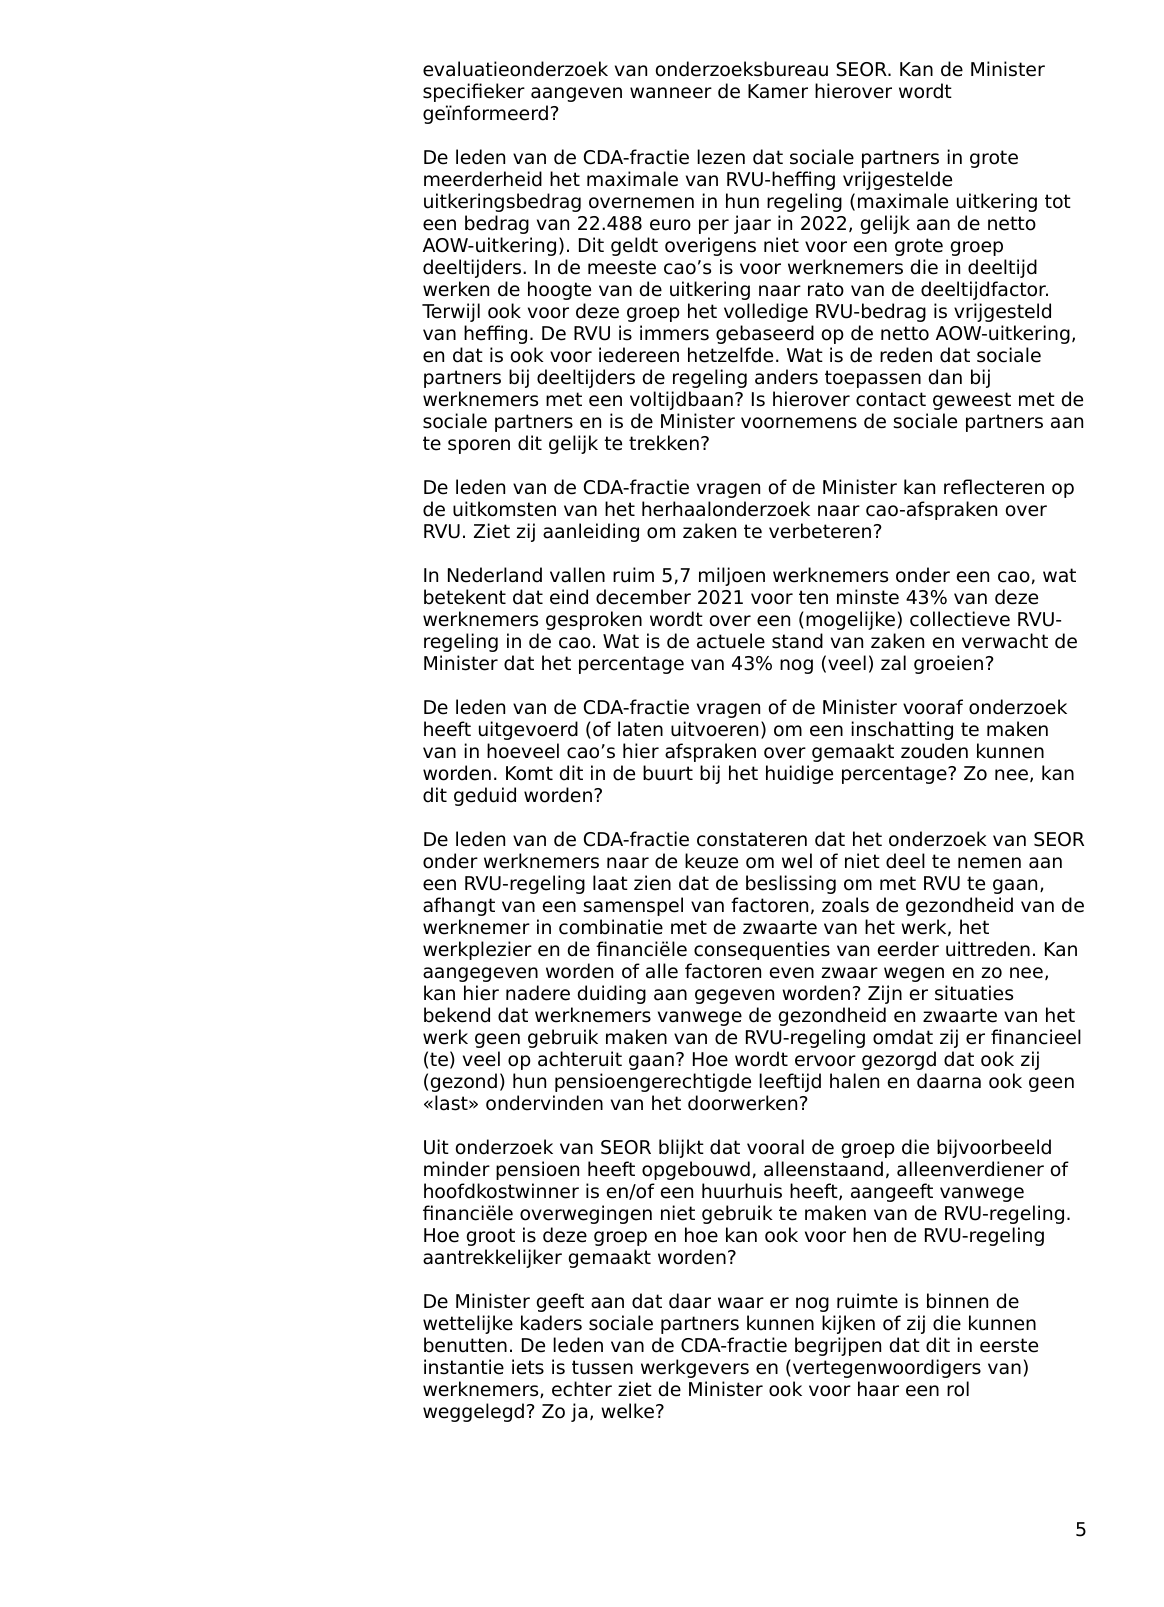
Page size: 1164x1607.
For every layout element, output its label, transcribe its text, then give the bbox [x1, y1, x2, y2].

text In Nederland vallen ruim 5,7 miljoen werknemers onder een cao, wat betekent dat eind december 2021 voor ten minste 43% van deze werknemers gesproken wordt over een (mogelijke) collectieve RVU-regeling in de cao. Wat is de actuele stand van zaken en verwacht de Minister dat het percentage van 43% nog (veel) zal groeien? [422, 565, 1087, 675]
text evaluatieonderzoek van onderzoeksbureau SEOR. Kan de Minister specifieker aangeven wanneer de Kamer hierover wordt geïnformeerd? [422, 59, 1087, 125]
text De Minister geeft aan dat daar waar er nog ruimte is binnen de wettelijke kaders sociale partners kunnen kijken of zij die kunnen benutten. De leden van de CDA-fractie begrijpen dat dit in eerste instantie iets is tussen werkgevers en (vertegenwoordigers van) werknemers, echter ziet de Minister ook voor haar een rol weggelegd? Zo ja, welke? [422, 1291, 1087, 1423]
text Uit onderzoek van SEOR blijkt dat vooral de groep die bijvoorbeeld minder pensioen heeft opgebouwd, alleenstaand, alleenverdiener of hoofdkostwinner is en/of een huurhuis heeft, aangeeft vanwege financiële overwegingen niet gebruik te maken van de RVU-regeling. Hoe groot is deze groep en hoe kan ook voor hen de RVU-regeling aantrekkelijker gemaakt worden? [422, 1137, 1087, 1269]
text De leden van de CDA-fractie vragen of de Minister vooraf onderzoek heeft uitgevoerd (of laten uitvoeren) om een inschatting te maken van in hoeveel cao’s hier afspraken over gemaakt zouden kunnen worden. Komt dit in de buurt bij het huidige percentage? Zo nee, kan dit geduid worden? [422, 697, 1087, 807]
text De leden van de CDA-fractie vragen of de Minister kan reflecteren op de uitkomsten van het herhaalonderzoek naar cao-afspraken over RVU. Ziet zij aanleiding om zaken te verbeteren? [422, 477, 1087, 543]
text De leden van de CDA-fractie lezen dat sociale partners in grote meerderheid het maximale van RVU-heffing vrijgestelde uitkeringsbedrag overnemen in hun regeling (maximale uitkering tot een bedrag van 22.488 euro per jaar in 2022, gelijk aan de netto AOW-uitkering). Dit geldt overigens niet voor een grote groep deeltijders. In de meeste cao’s is voor werknemers die in deeltijd werken de hoogte van de uitkering naar rato van de deeltijdfactor. Terwijl ook voor deze groep het volledige RVU-bedrag is vrijgesteld van heffing. De RVU is immers gebaseerd op de netto AOW-uitkering, en dat is ook voor iedereen hetzelfde. Wat is de reden dat sociale partners bij deeltijders de regeling anders toepassen dan bij werknemers met een voltijdbaan? Is hierover contact geweest met de sociale partners en is de Minister voornemens de sociale partners aan te sporen dit gelijk te trekken? [422, 147, 1087, 455]
text De leden van de CDA-fractie constateren dat het onderzoek van SEOR onder werknemers naar de keuze om wel of niet deel te nemen aan een RVU-regeling laat zien dat de beslissing om met RVU te gaan, afhangt van een samenspel van factoren, zoals de gezondheid van de werknemer in combinatie met de zwaarte van het werk, het werkplezier en de financiële consequenties van eerder uittreden. Kan aangegeven worden of alle factoren even zwaar wegen en zo nee, kan hier nadere duiding aan gegeven worden? Zijn er situaties bekend dat werknemers vanwege de gezondheid en zwaarte van het werk geen gebruik maken van de RVU-regeling omdat zij er financieel (te) veel op achteruit gaan? Hoe wordt ervoor gezorgd dat ook zij (gezond) hun pensioengerechtigde leeftijd halen en daarna ook geen «last» ondervinden van het doorwerken? [422, 829, 1087, 1115]
